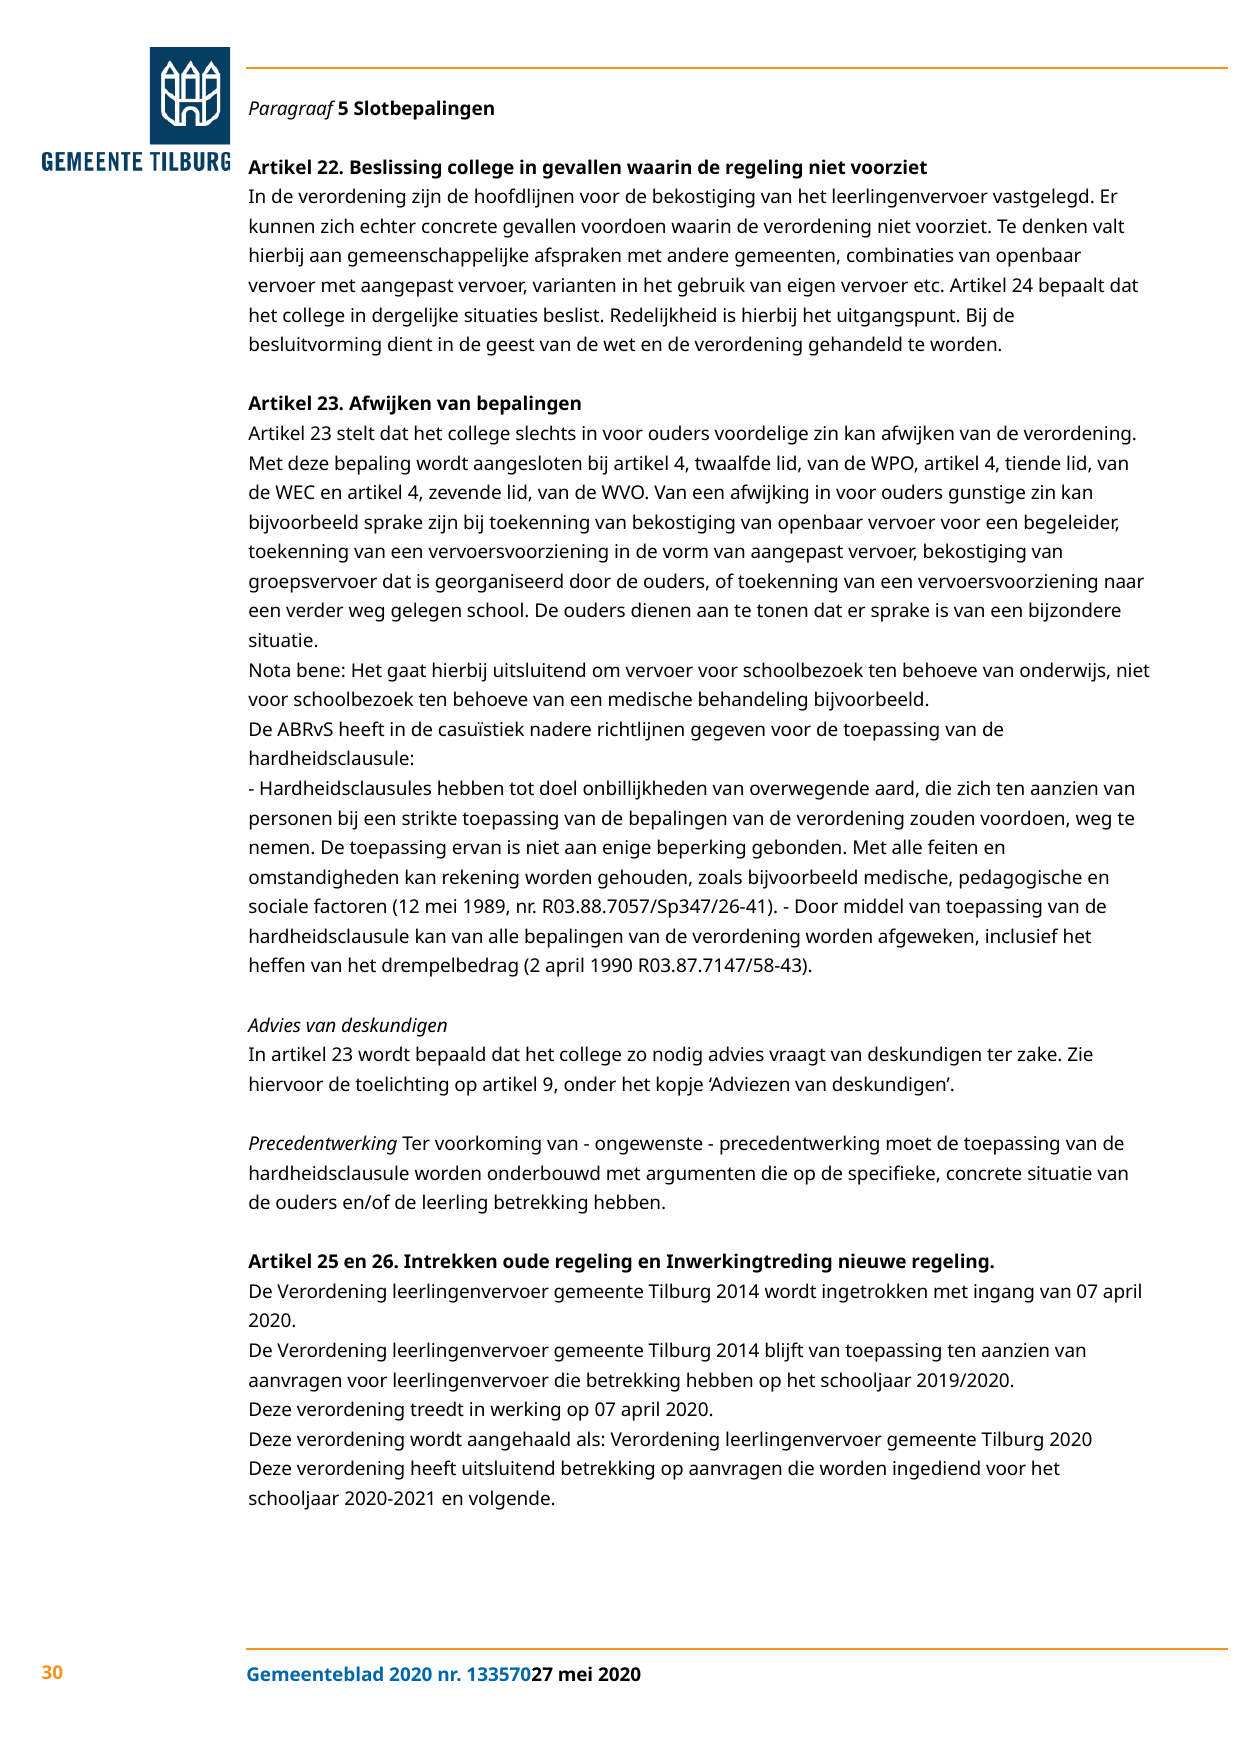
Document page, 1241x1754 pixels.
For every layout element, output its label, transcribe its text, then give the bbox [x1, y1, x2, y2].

text Deze verordening heeft uitsluitend betrekking op aanvragen die worden ingediend voor het schooljaar 2020-2021 en volgende. [248, 1456, 1152, 1511]
text Advies van deskundigen [248, 1012, 1152, 1038]
text De Verordening leerlingenvervoer gemeente Tilburg 2014 wordt ingetrokken met ingang van 07 april 2020. [248, 1278, 1152, 1333]
text Precedentwerking Ter voorkoming van - ongewenste - precedentwerking moet de toepassing van de hardheidsclausule worden onderbouwd met argumenten die op de specifieke, concrete situatie van de ouders en/of de leerling betrekking hebben. [248, 1130, 1152, 1215]
text De Verordening leerlingenvervoer gemeente Tilburg 2014 blijft van toepassing ten aanzien van aanvragen voor leerlingenvervoer die betrekking hebben op het schooljaar 2019/2020. [248, 1337, 1152, 1393]
text Deze verordening treedt in werking op 07 april 2020. [248, 1396, 1152, 1422]
text Artikel 23 stelt dat het college slechts in voor ouders voordelige zin kan afwijken van de verordening. Met deze bepaling wordt aangesloten bij artikel 4, twaalfde lid, van de WPO, artikel 4, tiende lid, van de WEC en artikel 4, zevende lid, van de WVO. Van een afwijking in voor ouders gunstige zin kan bijvoorbeeld sprake zijn bij toekenning van bekostiging van openbaar vervoer voor een begeleider, toekenning van een vervoersvoorziening in de vorm van aangepast vervoer, bekostiging van groepsvervoer dat is georganiseerd door de ouders, of toekenning van een vervoersvoorziening naar een verder weg gelegen school. De ouders dienen aan te tonen dat er sprake is van een bijzondere situatie. [248, 420, 1152, 653]
text - Hardheidsclausules hebben tot doel onbillijkheden van overwegende aard, die zich ten aanzien van personen bij een strikte toepassing van de bepalingen van de verordening zouden voordoen, weg te nemen. De toepassing ervan is niet aan enige beperking gebonden. Met alle feiten en omstandigheden kan rekening worden gehouden, zoals bijvoorbeeld medische, pedagogische en sociale factoren (12 mei 1989, nr. R03.88.7057/Sp347/26-41). - Door middel van toepassing van de hardheidsclausule kan van alle bepalingen van de verordening worden afgeweken, inclusief het heffen van het drempelbedrag (2 april 1990 R03.87.7147/58-43). [248, 775, 1152, 978]
text Nota bene: Het gaat hierbij uitsluitend om vervoer voor schoolbezoek ten behoeve van onderwijs, niet voor schoolbezoek ten behoeve van een medische behandeling bijvoorbeeld. [248, 657, 1152, 712]
text De ABRvS heeft in de casuïstiek nadere richtlijnen gegeven voor de toepassing van de hardheidsclausule: [248, 716, 1152, 771]
text Artikel 22. Beslissing college in gevallen waarin de regeling niet voorziet [248, 154, 1152, 180]
text Paragraaf 5 Slotbepalingen [248, 95, 1152, 121]
text Artikel 25 en 26. Intrekken oude regeling en Inwerkingtreding nieuwe regeling. [248, 1248, 1152, 1274]
text In de verordening zijn de hoofdlijnen voor de bekostiging van het leerlingenvervoer vastgelegd. Er kunnen zich echter concrete gevallen voordoen waarin de verordening niet voorziet. Te denken valt hierbij aan gemeenschappelijke afspraken met andere gemeenten, combinaties van openbaar vervoer met aangepast vervoer, varianten in het gebruik van eigen vervoer etc. Artikel 24 bepaalt dat het college in dergelijke situaties beslist. Redelijkheid is hierbij het uitgangspunt. Bij de besluitvorming dient in de geest van de wet en de verordening gehandeld te worden. [248, 183, 1152, 357]
picture [41, 47, 231, 172]
text In artikel 23 wordt bepaald dat het college zo nodig advies vraagt van deskundigen ter zake. Zie hiervoor de toelichting op artikel 9, onder het kopje ‘Adviezen van deskundigen’. [248, 1041, 1152, 1097]
text Artikel 23. Afwijken van bepalingen [248, 391, 1152, 416]
text Deze verordening wordt aangehaald als: Verordening leerlingenvervoer gemeente Tilburg 2020 [248, 1426, 1152, 1452]
